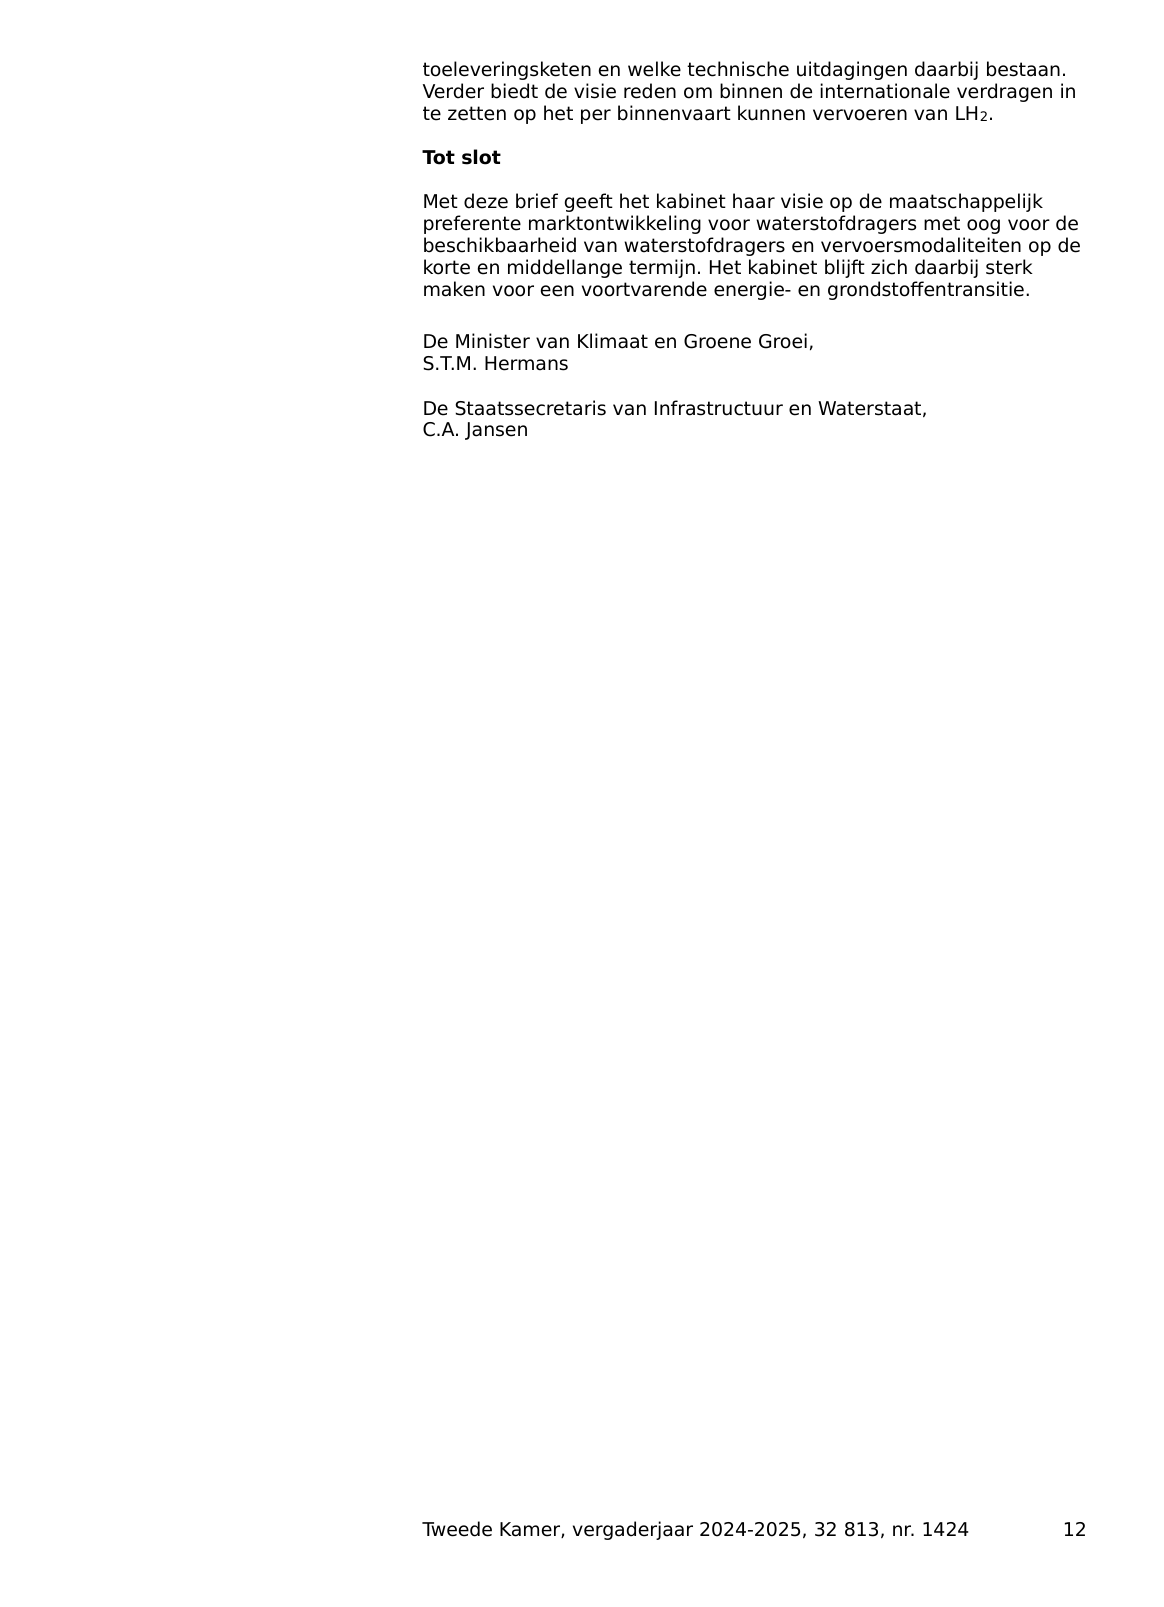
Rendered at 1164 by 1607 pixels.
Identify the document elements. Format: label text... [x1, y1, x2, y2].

text De Staatssecretaris van Infrastructuur en Waterstaat, C.A. Jansen [422, 397, 1087, 441]
subtitle Tot slot [422, 147, 1087, 169]
text toeleveringsketen en welke technische uitdagingen daarbij bestaan. Verder biedt de visie reden om binnen de internationale verdragen in te zetten op het per binnenvaart kunnen vervoeren van LH2. [422, 59, 1087, 125]
text De Minister van Klimaat en Groene Groei, S.T.M. Hermans [422, 331, 1087, 375]
text Met deze brief geeft het kabinet haar visie op de maatschappelijk preferente marktontwikkeling voor waterstofdragers met oog voor de beschikbaarheid van waterstofdragers en vervoersmodaliteiten op de korte en middellange termijn. Het kabinet blijft zich daarbij sterk maken voor een voortvarende energie- en grondstoffentransitie. [422, 191, 1087, 301]
